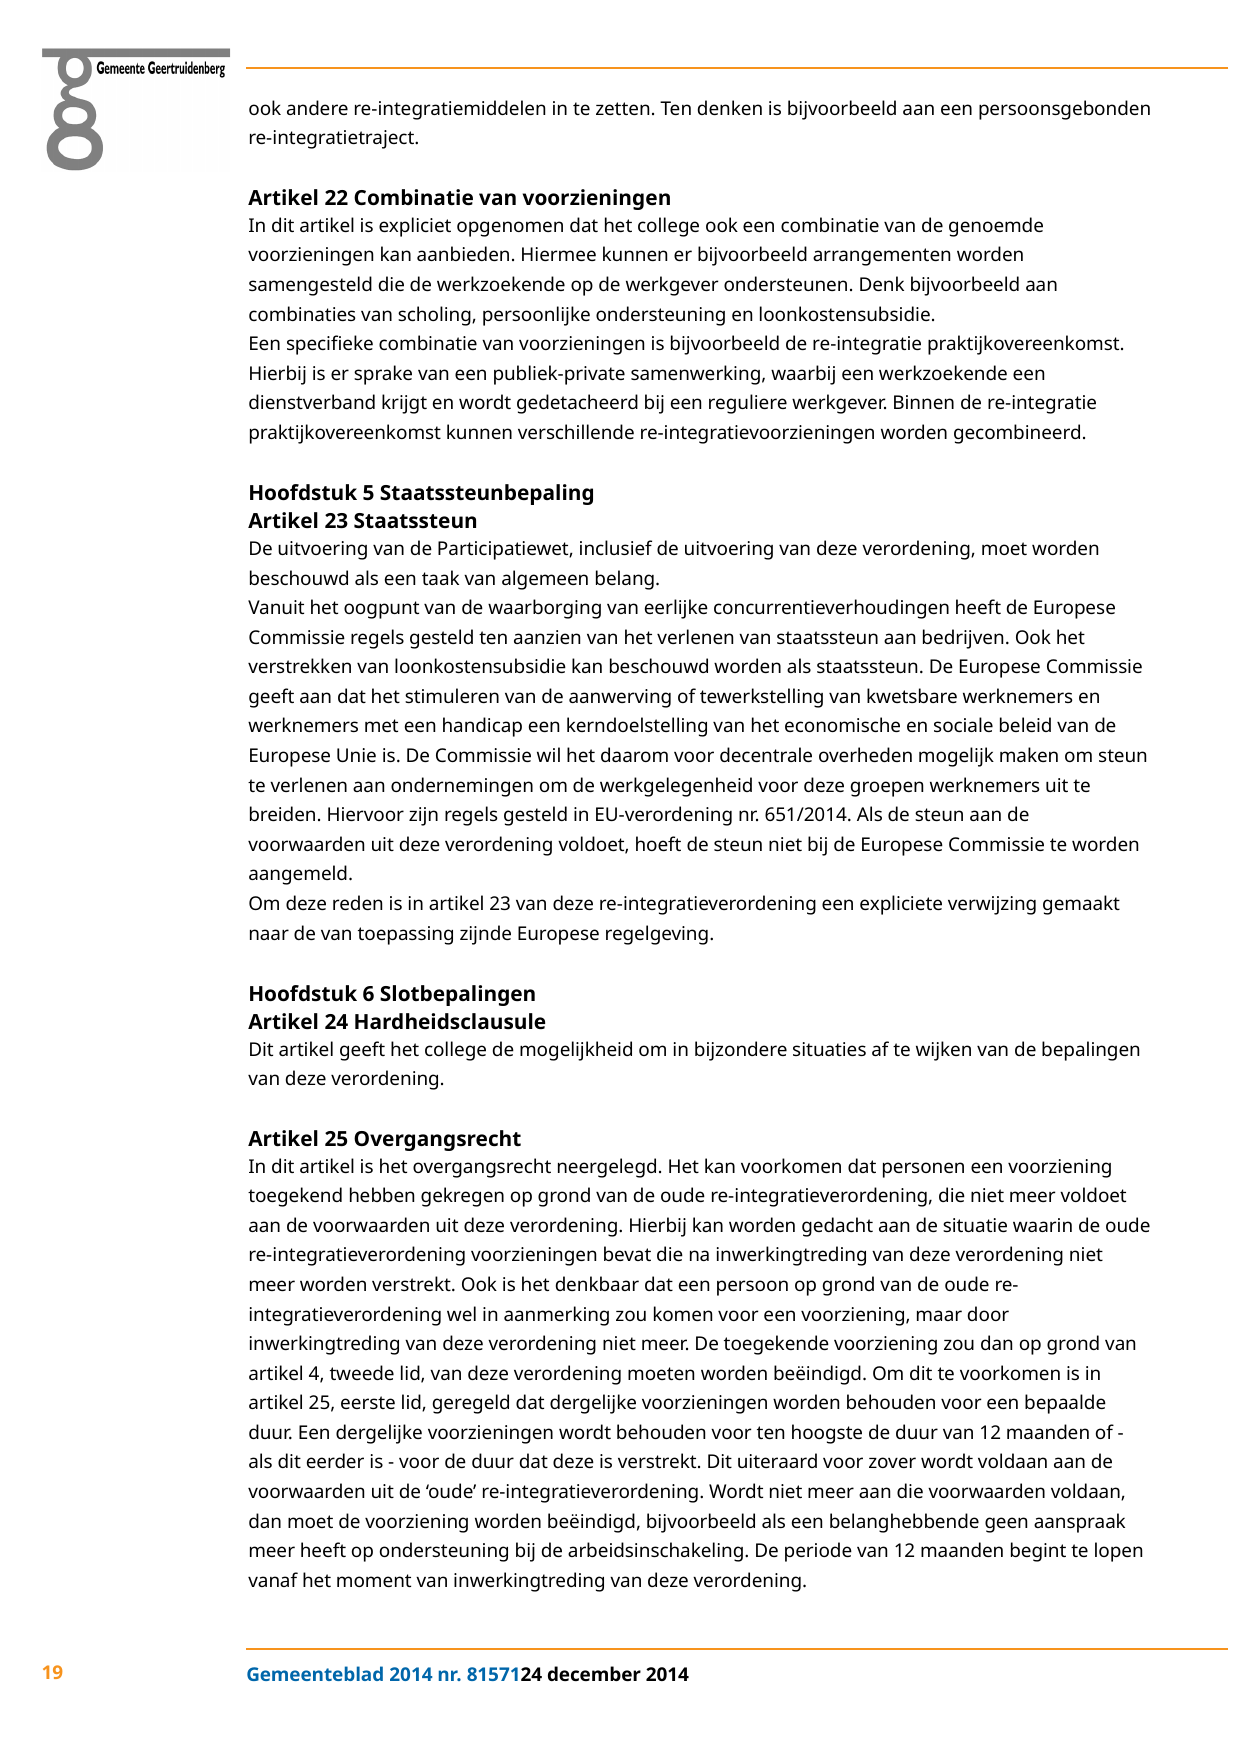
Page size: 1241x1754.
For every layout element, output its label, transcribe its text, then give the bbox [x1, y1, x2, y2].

text Artikel 25 Overgangsrecht [248, 1124, 1152, 1153]
text Hoofdstuk 5 Staatssteunbepaling [248, 478, 1152, 507]
text Artikel 23 Staatssteun [248, 507, 1152, 535]
text ook andere re-integratiemiddelen in te zetten. Ten denken is bijvoorbeeld aan een persoonsgebonden re-integratietraject. [248, 95, 1152, 150]
text Vanuit het oogpunt van de waarborging van eerlijke concurrentieverhoudingen heeft de Europese Commissie regels gesteld ten aanzien van het verlenen van staatssteun aan bedrijven. Ook het verstrekken van loonkostensubsidie kan beschouwd worden als staatssteun. De Europese Commissie geeft aan dat het stimuleren van de aanwerving of tewerkstelling van kwetsbare werknemers en werknemers met een handicap een kerndoelstelling van het economische en sociale beleid van de Europese Unie is. De Commissie wil het daarom voor decentrale overheden mogelijk maken om steun te verlenen aan ondernemingen om de werkgelegenheid voor deze groepen werknemers uit te breiden. Hiervoor zijn regels gesteld in EU-verordening nr. 651/2014. Als de steun aan de voorwaarden uit deze verordening voldoet, hoeft de steun niet bij de Europese Commissie te worden aangemeld. [248, 594, 1152, 886]
text Artikel 22 Combinatie van voorzieningen [248, 183, 1152, 212]
text In dit artikel is het overgangsrecht neergelegd. Het kan voorkomen dat personen een voorziening toegekend hebben gekregen op grond van de oude re-integratieverordening, die niet meer voldoet aan de voorwaarden uit deze verordening. Hierbij kan worden gedacht aan de situatie waarin de oude re-integratieverordening voorzieningen bevat die na inwerkingtreding van deze verordening niet meer worden verstrekt. Ook is het denkbaar dat een persoon op grond van de oude re-integratieverordening wel in aanmerking zou komen voor een voorziening, maar door inwerkingtreding van deze verordening niet meer. De toegekende voorziening zou dan op grond van artikel 4, tweede lid, van deze verordening moeten worden beëindigd. Om dit te voorkomen is in artikel 25, eerste lid, geregeld dat dergelijke voorzieningen worden behouden voor een bepaalde duur. Een dergelijke voorzieningen wordt behouden voor ten hoogste de duur van 12 maanden of - als dit eerder is - voor de duur dat deze is verstrekt. Dit uiteraard voor zover wordt voldaan aan de voorwaarden uit de ‘oude’ re-integratieverordening. Wordt niet meer aan die voorwaarden voldaan, dan moet de voorziening worden beëindigd, bijvoorbeeld als een belanghebbende geen aanspraak meer heeft op ondersteuning bij de arbeidsinschakeling. De periode van 12 maanden begint te lopen vanaf het moment van inwerkingtreding van deze verordening. [248, 1153, 1152, 1593]
text Een specifieke combinatie van voorzieningen is bijvoorbeeld de re-integratie praktijkovereenkomst. Hierbij is er sprake van een publiek-private samenwerking, waarbij een werkzoekende een dienstverband krijgt en wordt gedetacheerd bij een reguliere werkgever. Binnen de re-integratie praktijkovereenkomst kunnen verschillende re-integratievoorzieningen worden gecombineerd. [248, 330, 1152, 445]
text Om deze reden is in artikel 23 van deze re-integratieverordening een expliciete verwijzing gemaakt naar de van toepassing zijnde Europese regelgeving. [248, 890, 1152, 945]
picture [41, 47, 231, 172]
text Artikel 24 Hardheidsclausule [248, 1007, 1152, 1036]
text De uitvoering van de Participatiewet, inclusief de uitvoering van deze verordening, moet worden beschouwd als een taak van algemeen belang. [248, 535, 1152, 590]
text In dit artikel is expliciet opgenomen dat het college ook een combinatie van de genoemde voorzieningen kan aanbieden. Hiermee kunnen er bijvoorbeeld arrangementen worden samengesteld die de werkzoekende op de werkgever ondersteunen. Denk bijvoorbeeld aan combinaties van scholing, persoonlijke ondersteuning en loonkostensubsidie. [248, 212, 1152, 326]
text Hoofdstuk 6 Slotbepalingen [248, 979, 1152, 1007]
text Dit artikel geeft het college de mogelijkheid om in bijzondere situaties af te wijken van de bepalingen van deze verordening. [248, 1036, 1152, 1091]
